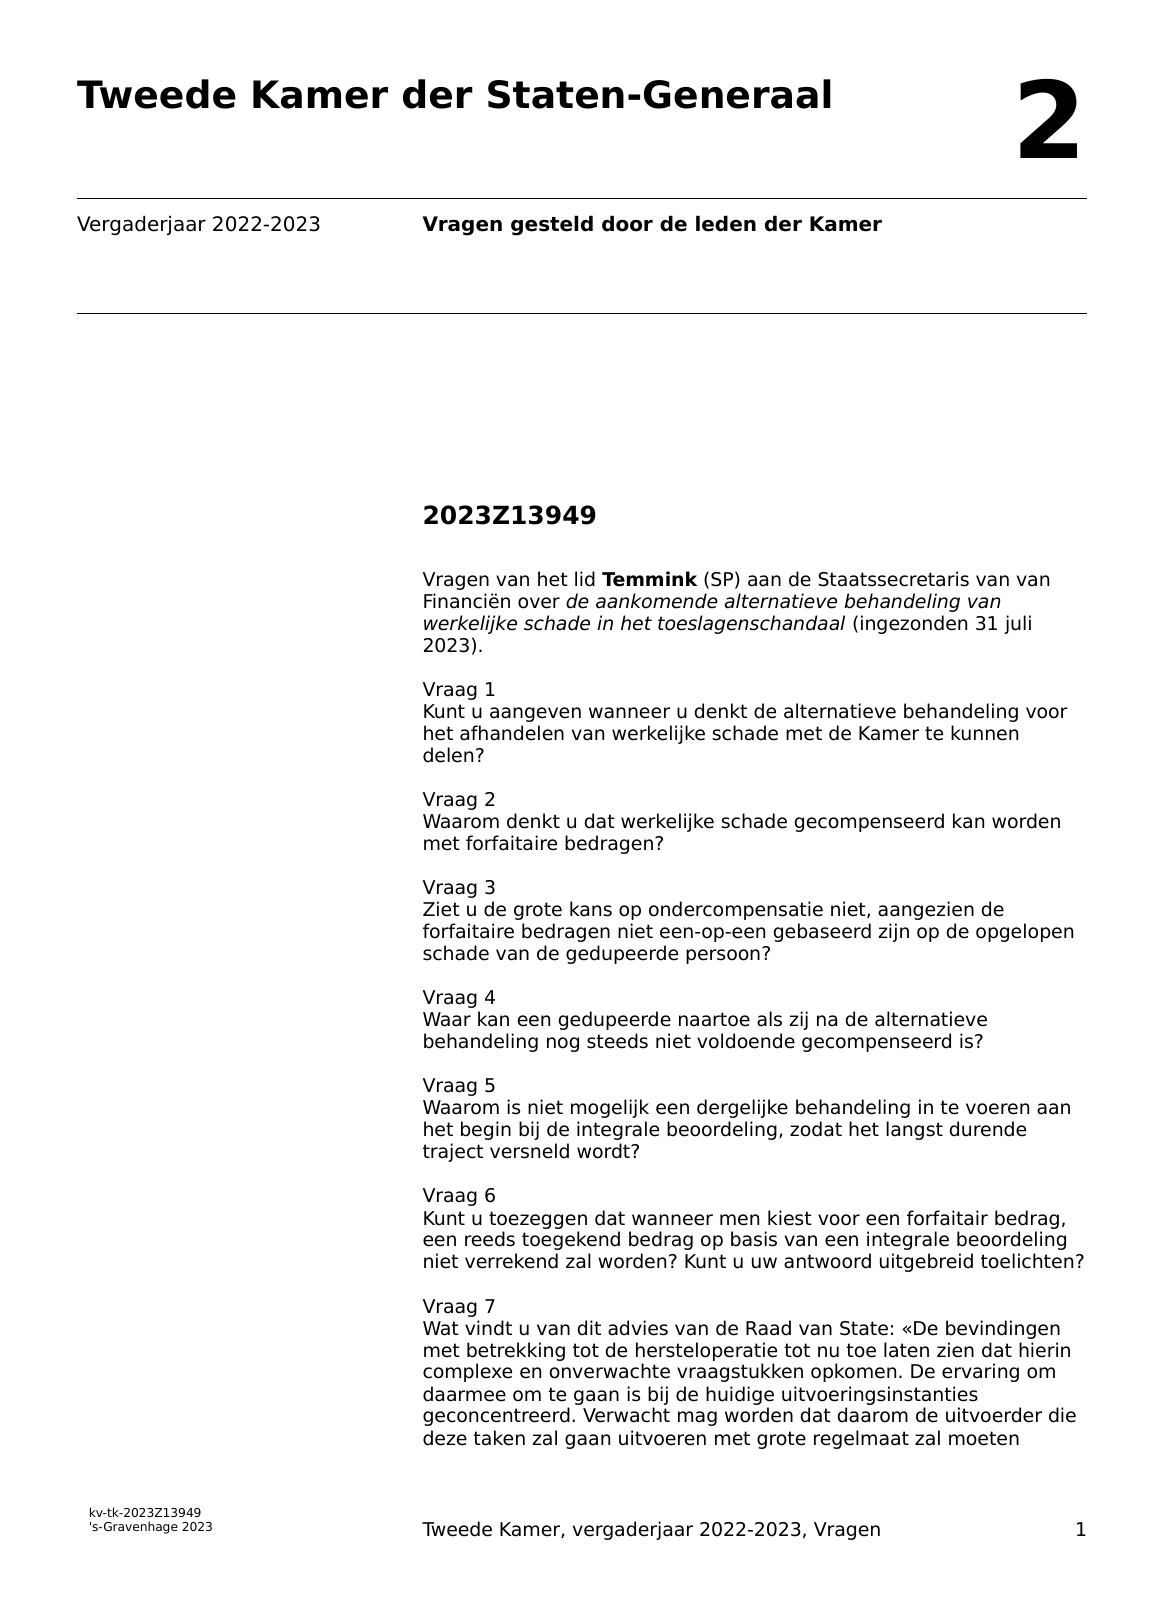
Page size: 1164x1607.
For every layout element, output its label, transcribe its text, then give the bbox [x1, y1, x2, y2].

text 's-Gravenhage 2023 [88, 1520, 323, 1534]
table_cell Vragen gesteld door de leden der Kamer [422, 199, 1087, 313]
text 2023Z13949 [422, 501, 1087, 531]
text Kunt u aangeven wanneer u denkt de alternatieve behandeling voor het afhandelen van werkelijke schade met de Kamer te kunnen delen? [422, 701, 1087, 767]
table_header 2 [886, 59, 1087, 198]
text Vraag 5 [422, 1075, 1087, 1097]
text Waar kan een gedupeerde naartoe als zij na de alternatieve behandeling nog steeds niet voldoende gecompenseerd is? [422, 1009, 1087, 1053]
text Vraag 6 [422, 1185, 1087, 1207]
text Waarom denkt u dat werkelijke schade gecompenseerd kan worden met forfaitaire bedragen? [422, 811, 1087, 855]
text Wat vindt u van dit advies van de Raad van State: «De bevindingen met betrekking tot de hersteloperatie tot nu toe laten zien dat hierin complexe en onverwachte vraagstukken opkomen. De ervaring om daarmee om te gaan is bij de huidige uitvoeringsinstanties geconcentreerd. Verwacht mag worden dat daarom de uitvoerder die deze taken zal gaan uitvoeren met grote regelmaat zal moeten [422, 1317, 1087, 1449]
table_header Tweede Kamer der Staten-Generaal [77, 59, 886, 198]
text Vraag 7 [422, 1296, 1087, 1317]
text Vraag 4 [422, 987, 1087, 1009]
text Ziet u de grote kans op ondercompensatie niet, aangezien de forfaitaire bedragen niet een-op-een gebaseerd zijn op de opgelopen schade van de gedupeerde persoon? [422, 899, 1087, 965]
text Kunt u toezeggen dat wanneer men kiest voor een forfaitair bedrag, een reeds toegekend bedrag op basis van een integrale beoordeling niet verrekend zal worden? Kunt u uw antwoord uitgebreid toelichten? [422, 1207, 1087, 1273]
text Vraag 1 [422, 679, 1087, 701]
table_cell Vergaderjaar 2022-2023 [77, 199, 422, 313]
text Vraag 3 [422, 877, 1087, 899]
text Waarom is niet mogelijk een dergelijke behandeling in te voeren aan het begin bij de integrale beoordeling, zodat het langst durende traject versneld wordt? [422, 1097, 1087, 1163]
text Vraag 2 [422, 789, 1087, 811]
text kv-tk-2023Z13949 [88, 1506, 323, 1520]
text Vragen van het lid Temmink (SP) aan de Staatssecretaris van van Financiën over de aankomende alternatieve behandeling van werkelijke schade in het toeslagenschandaal (ingezonden 31 juli 2023). [422, 569, 1087, 657]
